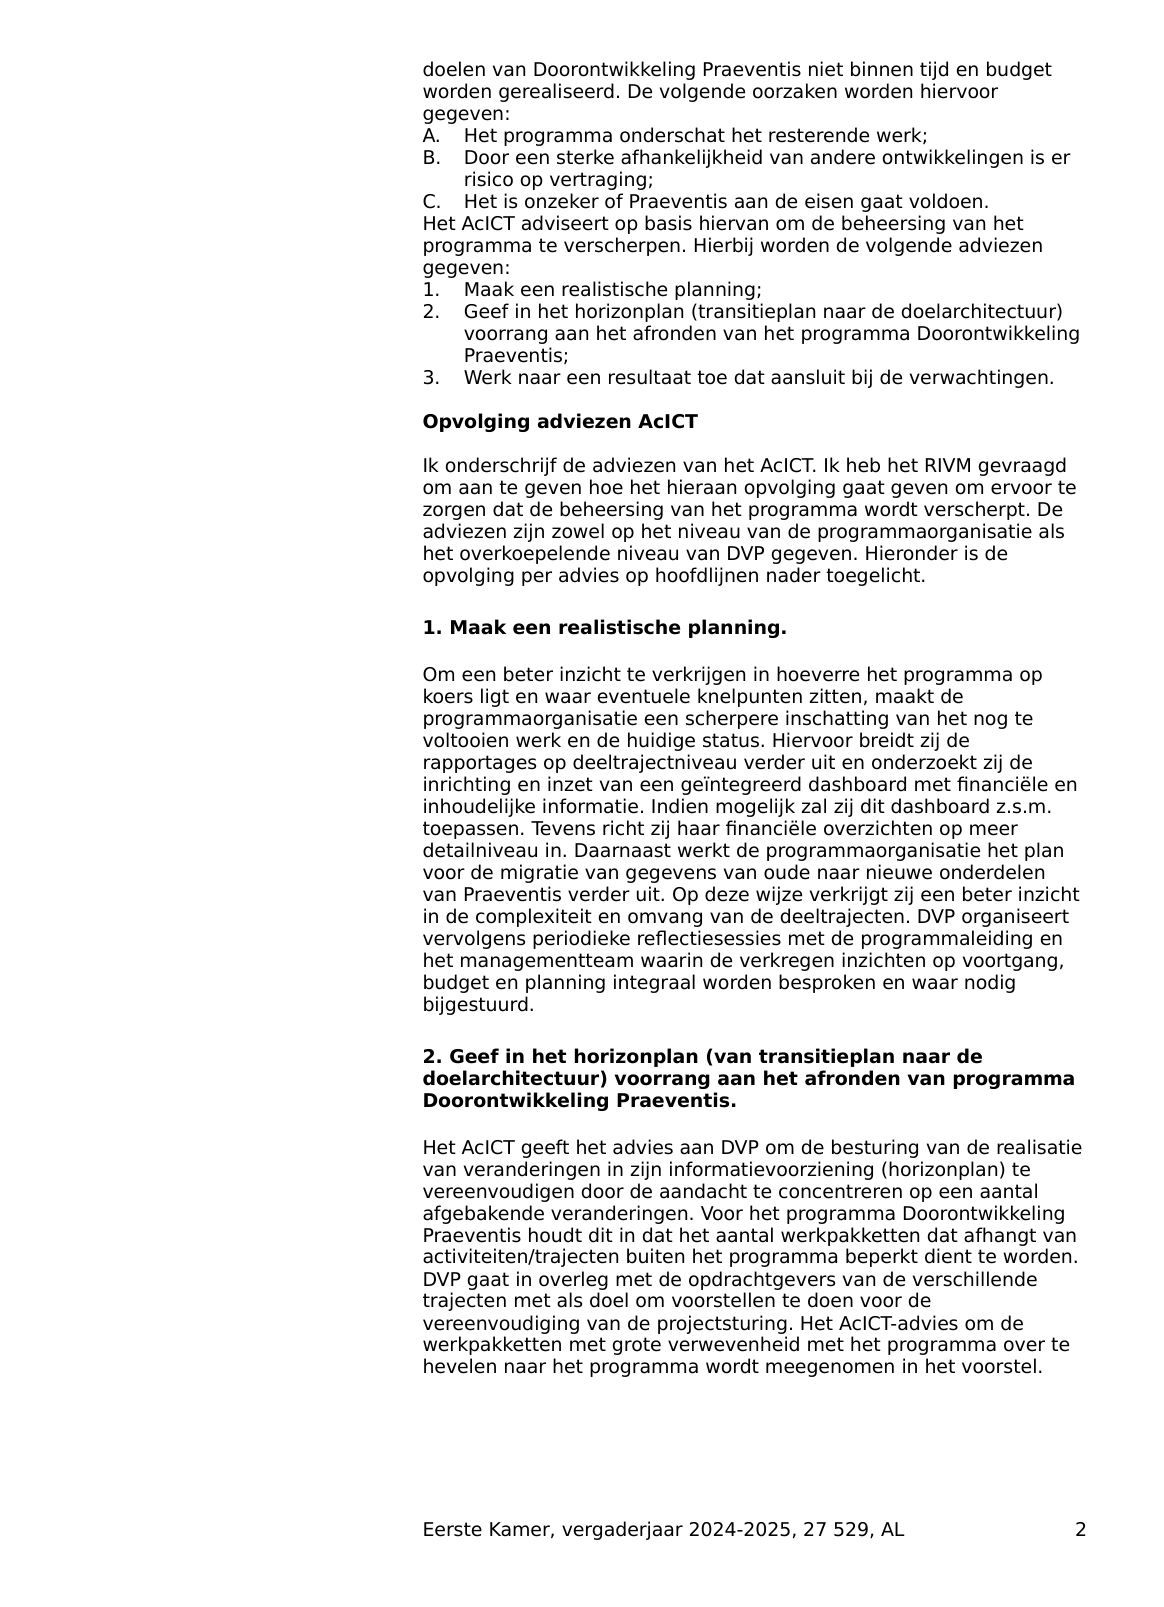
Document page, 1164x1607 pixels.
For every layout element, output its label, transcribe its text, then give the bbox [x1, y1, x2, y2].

subtitle 2. Geef in het horizonplan (van transitieplan naar de doelarchitectuur) voorrang aan het afronden van programma Doorontwikkeling Praeventis. [422, 1046, 1087, 1112]
text Ik onderschrijf de adviezen van het AcICT. Ik heb het RIVM gevraagd om aan te geven hoe het hieraan opvolging gaat geven om ervoor te zorgen dat de beheersing van het programma wordt verscherpt. De adviezen zijn zowel op het niveau van de programmaorganisatie als het overkoepelende niveau van DVP gegeven. Hieronder is de opvolging per advies op hoofdlijnen nader toegelicht. [422, 455, 1087, 587]
text Het AcICT geeft het advies aan DVP om de besturing van de realisatie van veranderingen in zijn informatievoorziening (horizonplan) te vereenvoudigen door de aandacht te concentreren op een aantal afgebakende veranderingen. Voor het programma Doorontwikkeling Praeventis houdt dit in dat het aantal werkpakketten dat afhangt van activiteiten/trajecten buiten het programma beperkt dient te worden. DVP gaat in overleg met de opdrachtgevers van de verschillende trajecten met als doel om voorstellen te doen voor de vereenvoudiging van de projectsturing. Het AcICT-advies om de werkpakketten met grote verwevenheid met het programma over te hevelen naar het programma wordt meegenomen in het voorstel. [422, 1137, 1087, 1378]
text C. Het is onzeker of Praeventis aan de eisen gaat voldoen. [422, 191, 1087, 213]
text doelen van Doorontwikkeling Praeventis niet binnen tijd en budget worden gerealiseerd. De volgende oorzaken worden hiervoor gegeven: [422, 59, 1087, 125]
text 3. Werk naar een resultaat toe dat aansluit bij de verwachtingen. [422, 367, 1087, 389]
text Het AcICT adviseert op basis hiervan om de beheersing van het programma te verscherpen. Hierbij worden de volgende adviezen gegeven: [422, 213, 1087, 279]
text B. Door een sterke afhankelijkheid van andere ontwikkelingen is er risico op vertraging; [422, 147, 1087, 191]
subtitle 1. Maak een realistische planning. [422, 617, 1087, 639]
subtitle Opvolging adviezen AcICT [422, 411, 1087, 433]
text 2. Geef in het horizonplan (transitieplan naar de doelarchitectuur) voorrang aan het afronden van het programma Doorontwikkeling Praeventis; [422, 301, 1087, 367]
text Om een beter inzicht te verkrijgen in hoeverre het programma op koers ligt en waar eventuele knelpunten zitten, maakt de programmaorganisatie een scherpere inschatting van het nog te voltooien werk en de huidige status. Hiervoor breidt zij de rapportages op deeltrajectniveau verder uit en onderzoekt zij de inrichting en inzet van een geïntegreerd dashboard met financiële en inhoudelijke informatie. Indien mogelijk zal zij dit dashboard z.s.m. toepassen. Tevens richt zij haar financiële overzichten op meer detailniveau in. Daarnaast werkt de programmaorganisatie het plan voor de migratie van gegevens van oude naar nieuwe onderdelen van Praeventis verder uit. Op deze wijze verkrijgt zij een beter inzicht in de complexiteit en omvang van de deeltrajecten. DVP organiseert vervolgens periodieke reflectiesessies met de programmaleiding en het managementteam waarin de verkregen inzichten op voortgang, budget en planning integraal worden besproken en waar nodig bijgestuurd. [422, 664, 1087, 1016]
text A. Het programma onderschat het resterende werk; [422, 125, 1087, 147]
text 1. Maak een realistische planning; [422, 279, 1087, 301]
